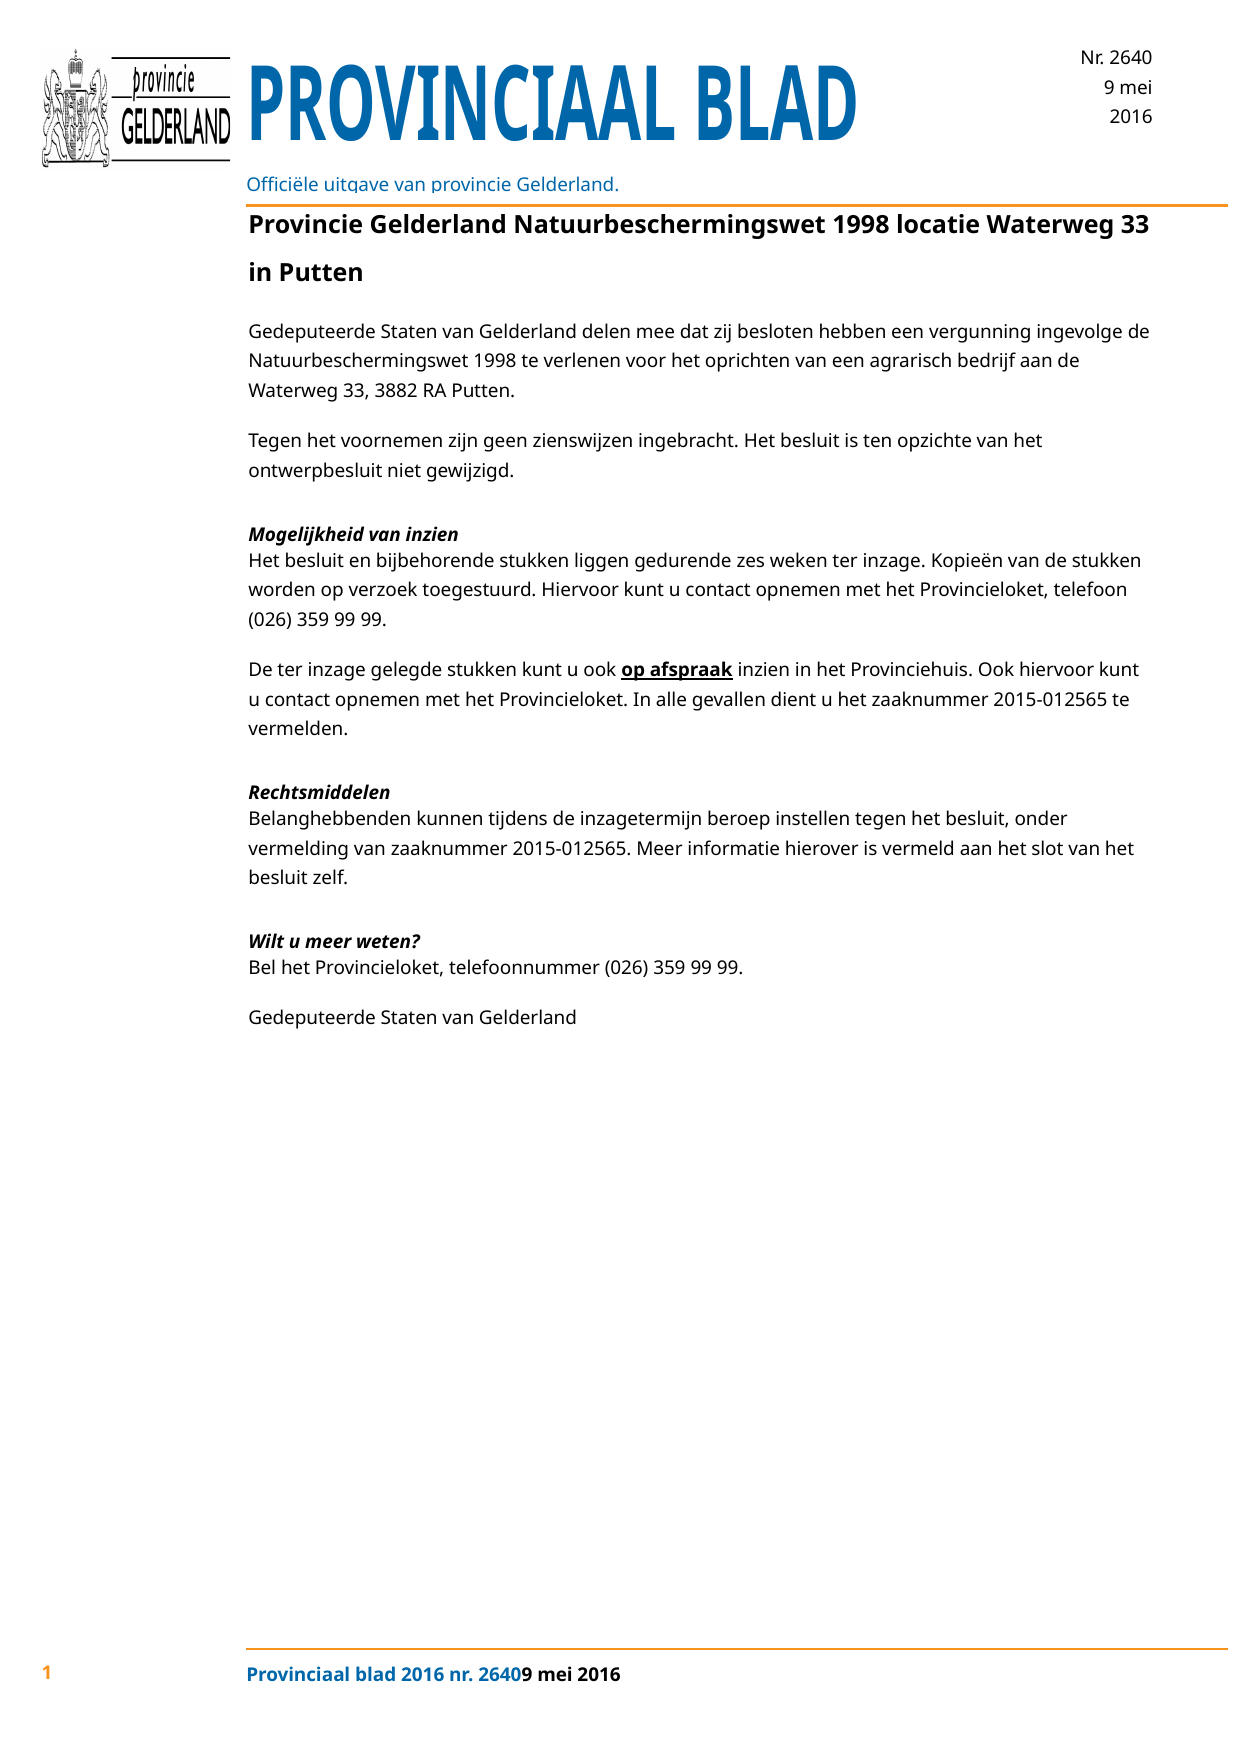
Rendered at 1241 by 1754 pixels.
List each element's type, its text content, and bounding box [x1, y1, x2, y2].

text Wilt u meer weten? [248, 928, 1152, 954]
text Het besluit en bijbehorende stukken liggen gedurende zes weken ter inzage. Kopieën van de stukken worden op verzoek toegestuurd. Hiervoor kunt u contact opnemen met het Provincieloket, telefoon (026) 359 99 99. [248, 547, 1152, 632]
text Belanghebbenden kunnen tijdens de inzagetermijn beroep instellen tegen het besluit, onder vermelding van zaaknummer 2015-012565. Meer informatie hierover is vermeld aan het slot van het besluit zelf. [248, 805, 1152, 890]
text Gedeputeerde Staten van Gelderland delen mee dat zij besloten hebben een vergunning ingevolge de Natuurbeschermingswet 1998 te verlenen voor het oprichten van een agrarisch bedrijf aan de Waterweg 33, 3882 RA Putten. [248, 318, 1152, 403]
picture [41, 47, 231, 172]
text Provincie Gelderland Natuurbeschermingswet 1998 locatie Waterweg 33 in Putten [248, 207, 1152, 288]
text Mogelijkheid van inzien [248, 521, 1152, 547]
text De ter inzage gelegde stukken kunt u ook op afspraak inzien in het Provinciehuis. Ook hiervoor kunt u contact opnemen met het Provincieloket. In alle gevallen dient u het zaaknummer 2015-012565 te vermelden. [248, 656, 1152, 741]
text Rechtsmiddelen [248, 779, 1152, 805]
text Tegen het voornemen zijn geen zienswijzen ingebracht. Het besluit is ten opzichte van het ontwerpbesluit niet gewijzigd. [248, 427, 1152, 483]
text Gedeputeerde Staten van Gelderland [248, 1004, 1152, 1030]
text Bel het Provincieloket, telefoonnummer (026) 359 99 99. [248, 954, 1152, 980]
